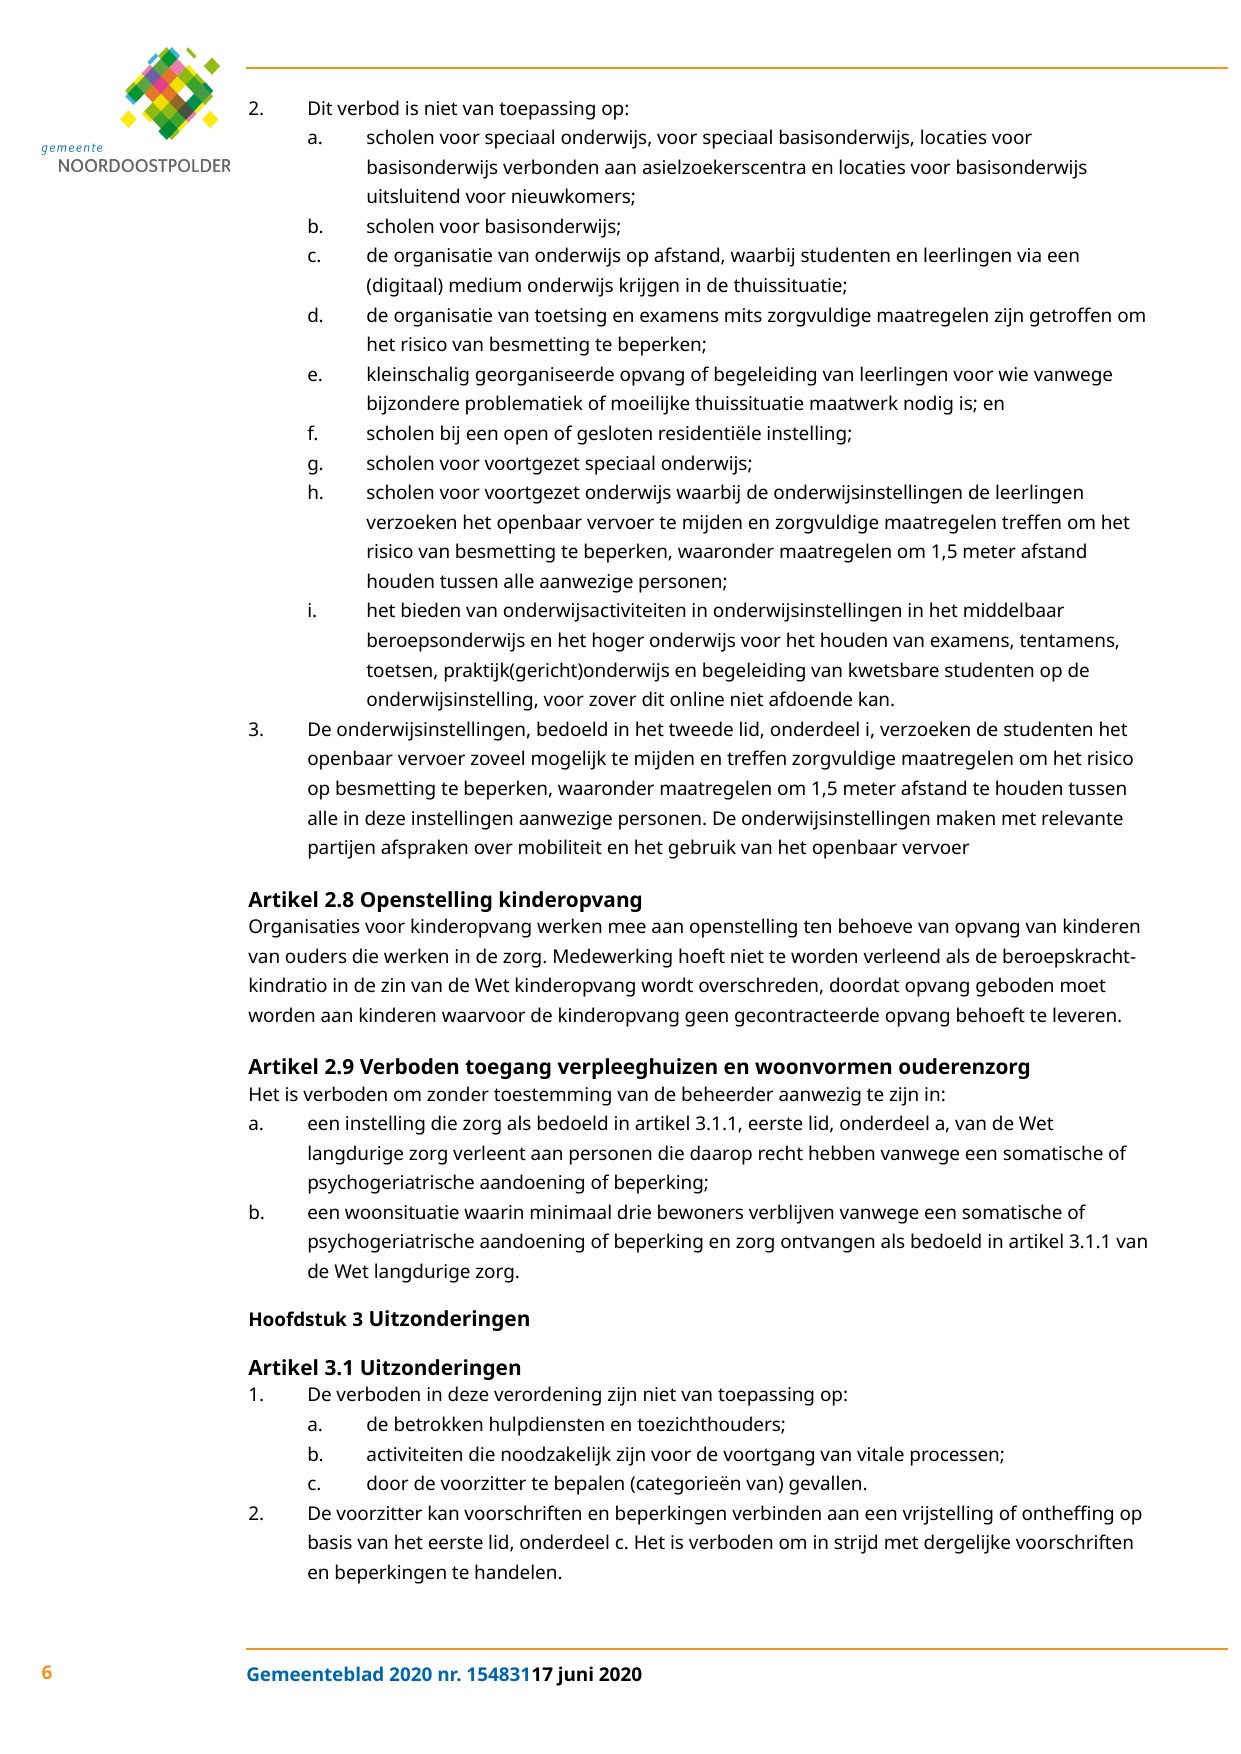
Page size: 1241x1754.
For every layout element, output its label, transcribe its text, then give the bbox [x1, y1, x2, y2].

list scholen voor voortgezet onderwijs waarbij de onderwijsinstellingen de leerlingen verzoeken het openbaar vervoer te mijden en zorgvuldige maatregelen treffen om het risico van besmetting te beperken, waaronder maatregelen om 1,5 meter afstand houden tussen alle aanwezige personen; [307, 479, 1152, 594]
list de organisatie van onderwijs op afstand, waarbij studenten en leerlingen via een (digitaal) medium onderwijs krijgen in de thuissituatie; [307, 243, 1152, 298]
list kleinschalig georganiseerde opvang of begeleiding van leerlingen voor wie vanwege bijzondere problematiek of moeilijke thuissituatie maatwerk nodig is; en [307, 361, 1152, 416]
text Artikel 2.9 Verboden toegang verpleeghuizen en woonvormen ouderenzorg [248, 1052, 1152, 1081]
list activiteiten die noodzakelijk zijn voor de voortgang van vitale processen; [307, 1441, 1152, 1467]
text Hoofdstuk 3 Uitzonderingen [248, 1304, 1152, 1332]
list De voorzitter kan voorschriften en beperkingen verbinden aan een vrijstelling of ontheffing op basis van het eerste lid, onderdeel c. Het is verboden om in strijd met dergelijke voorschriften en beperkingen te handelen. [248, 1500, 1152, 1585]
list scholen voor basisonderwijs; [307, 213, 1152, 239]
list een instelling die zorg als bedoeld in artikel 3.1.1, eerste lid, onderdeel a, van de Wet langdurige zorg verleent aan personen die daarop recht hebben vanwege een somatische of psychogeriatrische aandoening of beperking; [248, 1110, 1152, 1195]
text Artikel 2.8 Openstelling kinderopvang [248, 885, 1152, 913]
picture [41, 47, 231, 172]
text Het is verboden om zonder toestemming van de beheerder aanwezig te zijn in: [248, 1081, 1152, 1107]
list de betrokken hulpdiensten en toezichthouders; [307, 1411, 1152, 1437]
text Organisaties voor kinderopvang werken mee aan openstelling ten behoeve van opvang van kinderen van ouders die werken in de zorg. Medewerking hoeft niet te worden verleend als de beroepskracht-kindratio in de zin van de Wet kinderopvang wordt overschreden, doordat opvang geboden moet worden aan kinderen waarvoor de kinderopvang geen gecontracteerde opvang behoeft te leveren. [248, 913, 1152, 1028]
list scholen bij een open of gesloten residentiële instelling; [307, 420, 1152, 446]
list scholen voor voortgezet speciaal onderwijs; [307, 450, 1152, 476]
list het bieden van onderwijsactiviteiten in onderwijsinstellingen in het middelbaar beroepsonderwijs en het hoger onderwijs voor het houden van examens, tentamens, toetsen, praktijk(gericht)onderwijs en begeleiding van kwetsbare studenten op de onderwijsinstelling, voor zover dit online niet afdoende kan. [307, 598, 1152, 712]
text Artikel 3.1 Uitzonderingen [248, 1353, 1152, 1382]
list De onderwijsinstellingen, bedoeld in het tweede lid, onderdeel i, verzoeken de studenten het openbaar vervoer zoveel mogelijk te mijden en treffen zorgvuldige maatregelen om het risico op besmetting te beperken, waaronder maatregelen om 1,5 meter afstand te houden tussen alle in deze instellingen aanwezige personen. De onderwijsinstellingen maken met relevante partijen afspraken over mobiliteit en het gebruik van het openbaar vervoer [248, 716, 1152, 860]
list scholen voor speciaal onderwijs, voor speciaal basisonderwijs, locaties voor basisonderwijs verbonden aan asielzoekerscentra en locaties voor basisonderwijs uitsluitend voor nieuwkomers; [307, 124, 1152, 209]
list Dit verbod is niet van toepassing op: [248, 95, 1152, 121]
list de organisatie van toetsing en examens mits zorgvuldige maatregelen zijn getroffen om het risico van besmetting te beperken; [307, 302, 1152, 357]
list een woonsituatie waarin minimaal drie bewoners verblijven vanwege een somatische of psychogeriatrische aandoening of beperking en zorg ontvangen als bedoeld in artikel 3.1.1 van de Wet langdurige zorg. [248, 1199, 1152, 1284]
list door de voorzitter te bepalen (categorieën van) gevallen. [307, 1470, 1152, 1496]
list De verboden in deze verordening zijn niet van toepassing op: [248, 1382, 1152, 1407]
